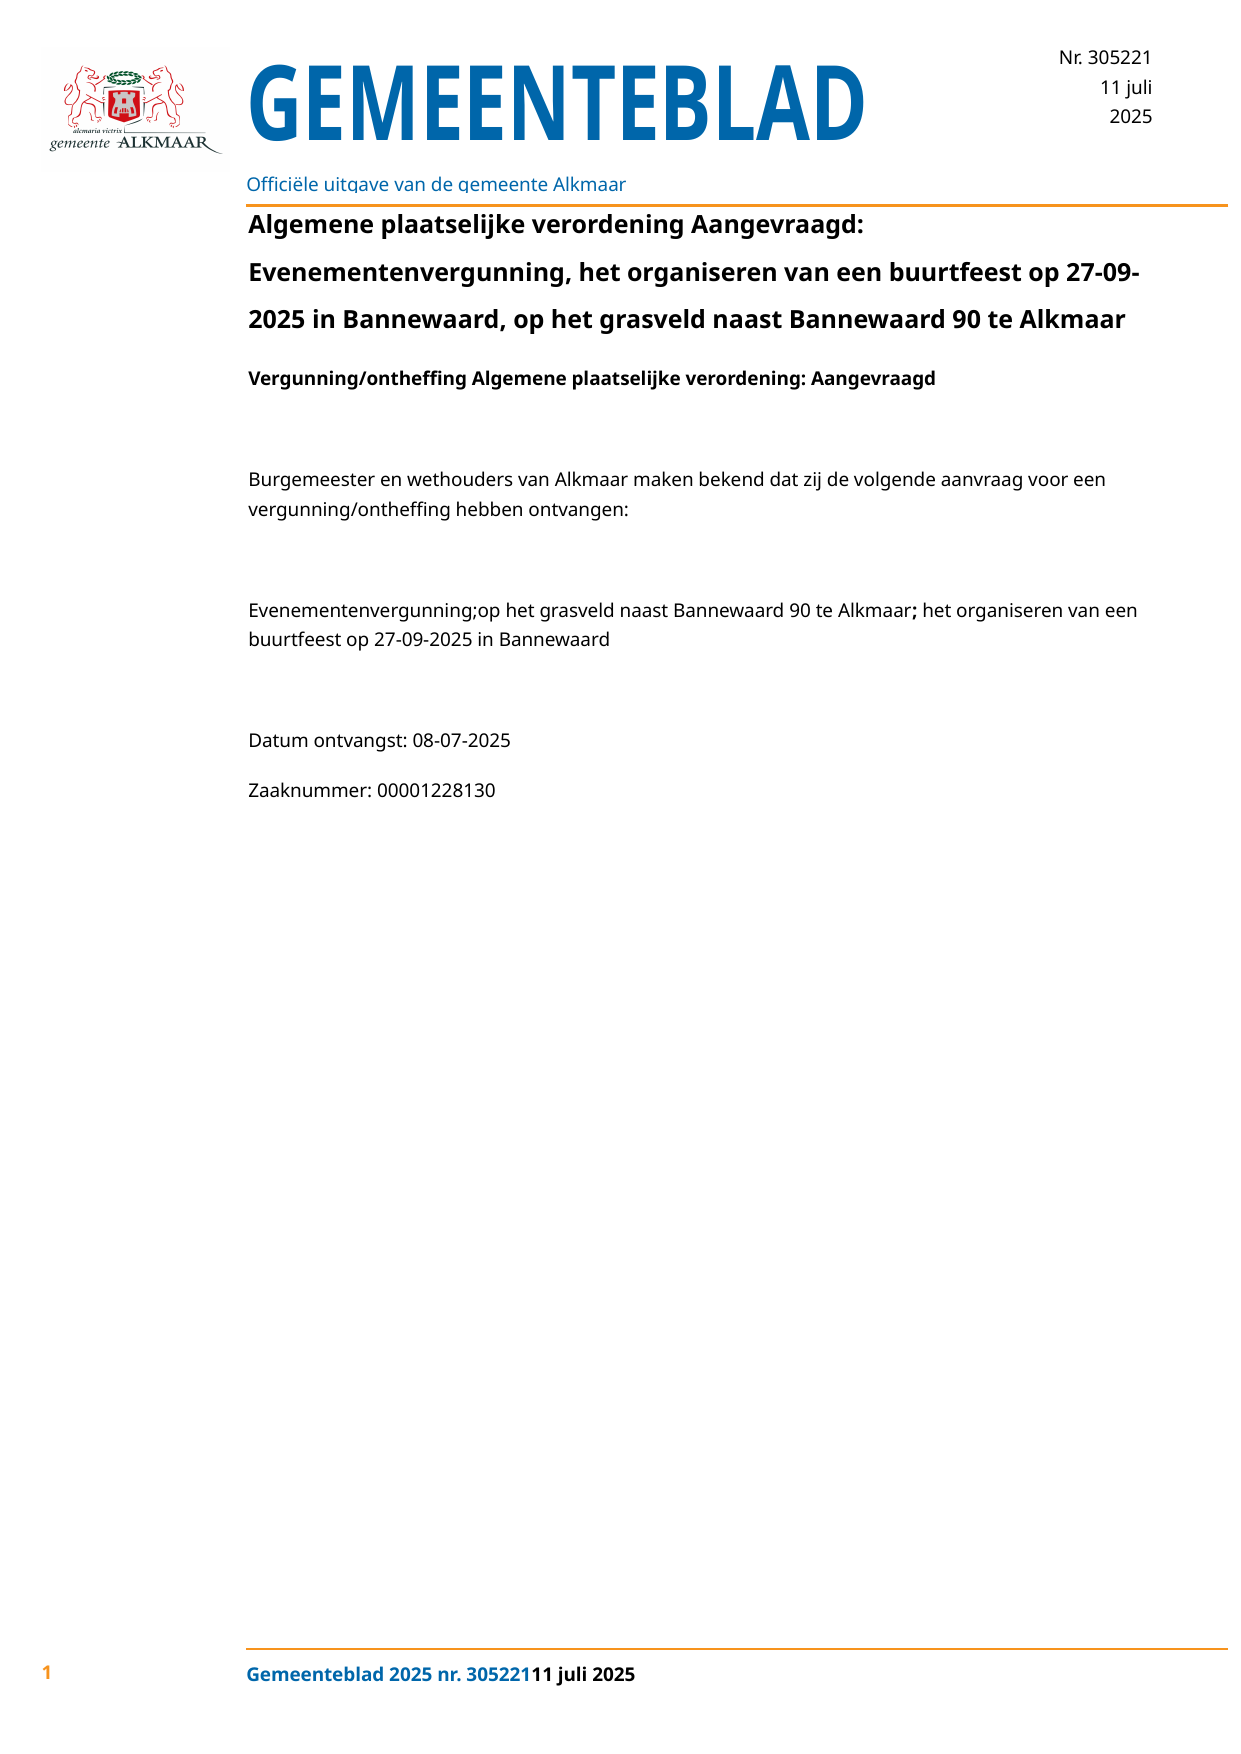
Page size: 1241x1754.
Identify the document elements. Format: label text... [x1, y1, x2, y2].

text Vergunning/ontheffing Algemene plaatselijke verordening: Aangevraagd [248, 366, 1152, 391]
text Datum ontvangst: 08-07-2025 [248, 727, 1152, 753]
text Zaaknummer: 00001228130 [248, 778, 1152, 803]
text Algemene plaatselijke verordening Aangevraagd: Evenementenvergunning, het organiseren van een buurtfeest op 27-09-2025 in Bannewaard, op het grasveld naast Bannewaard 90 te Alkmaar [248, 207, 1152, 336]
text Evenementenvergunning;op het grasveld naast Bannewaard 90 te Alkmaar; het organiseren van een buurtfeest op 27-09-2025 in Bannewaard [248, 597, 1152, 652]
picture [41, 47, 231, 172]
text Burgemeester en wethouders van Alkmaar maken bekend dat zij de volgende aanvraag voor een vergunning/ontheffing hebben ontvangen: [248, 466, 1152, 522]
